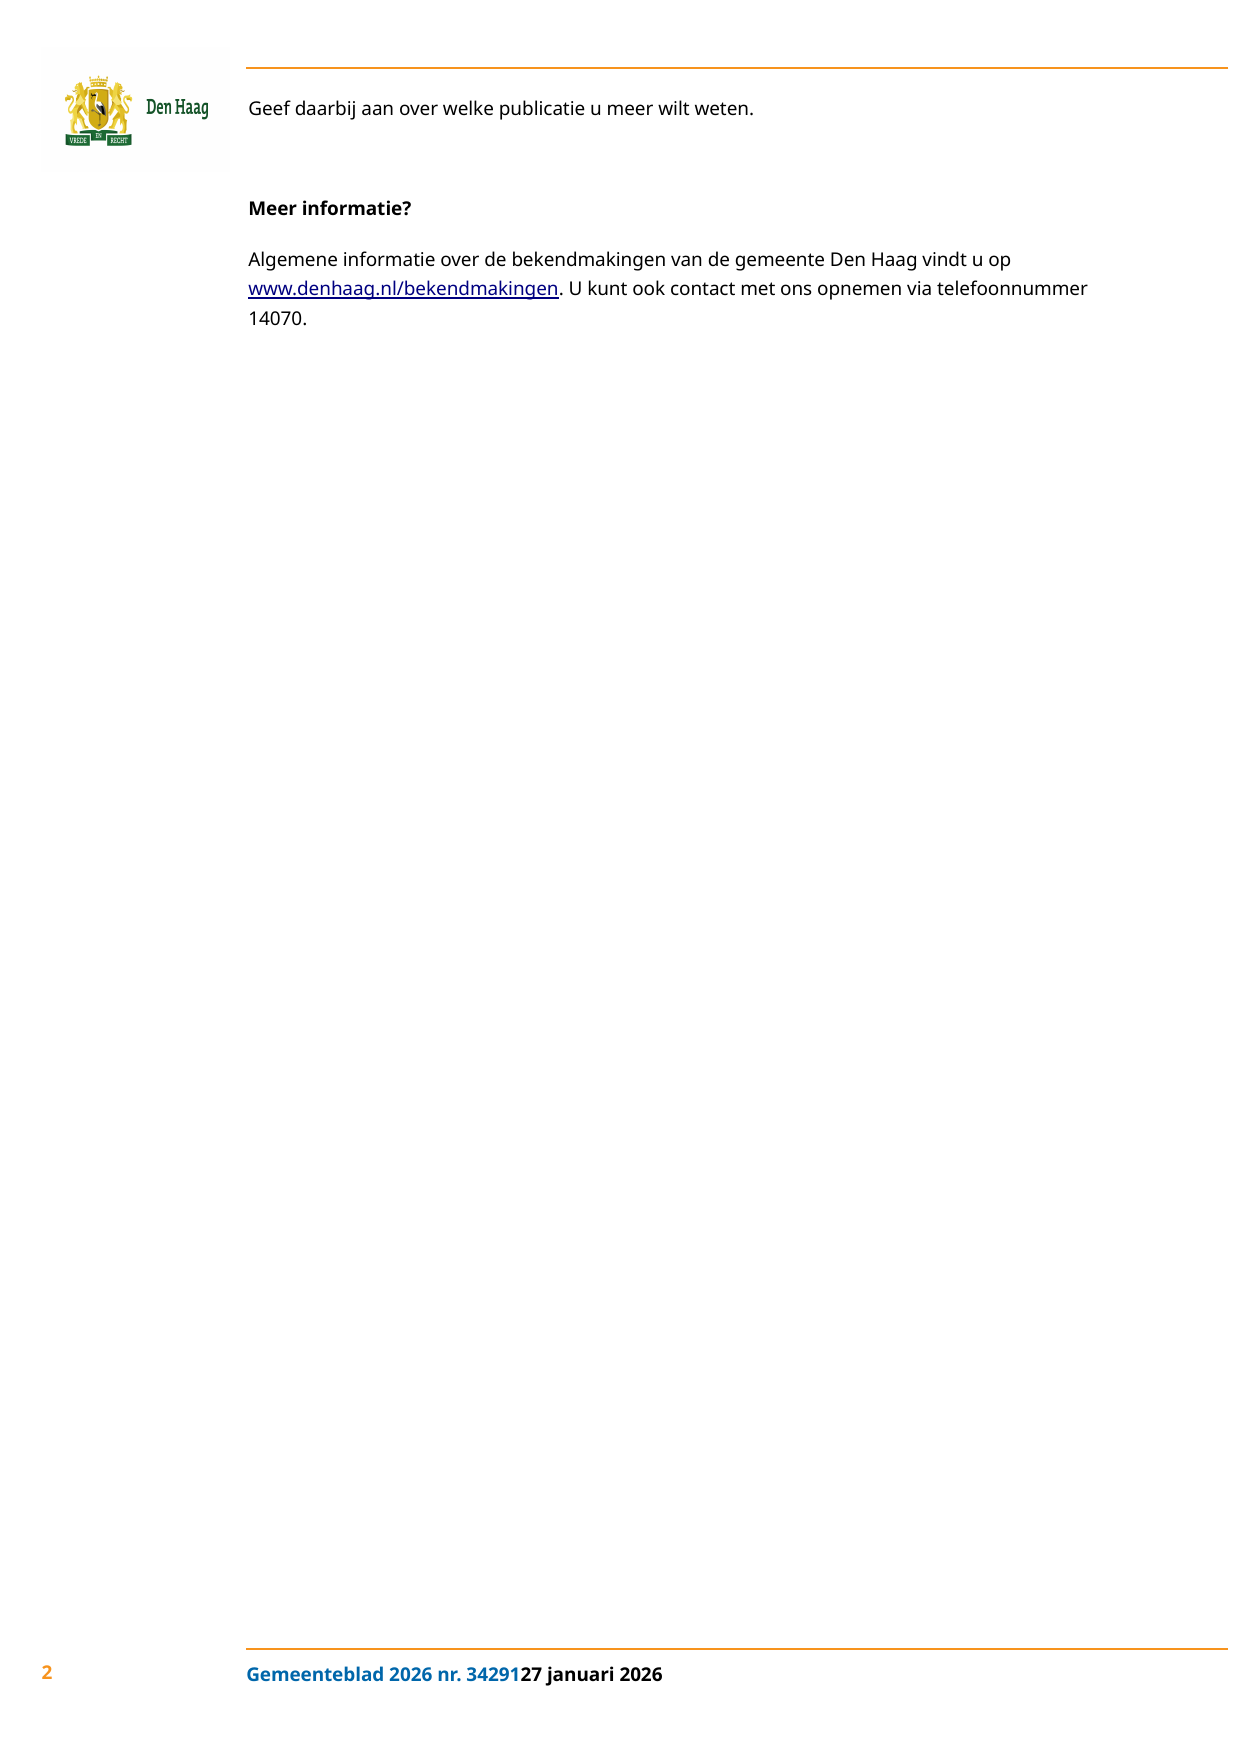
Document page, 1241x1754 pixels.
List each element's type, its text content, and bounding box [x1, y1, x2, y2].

text Geef daarbij aan over welke publicatie u meer wilt weten. [248, 95, 1152, 121]
text Meer informatie? [248, 196, 1152, 221]
text Algemene informatie over de bekendmakingen van de gemeente Den Haag vindt u op www.denhaag.nl/bekendmakingen. U kunt ook contact met ons opnemen via telefoonnummer 14070. [248, 246, 1152, 331]
picture [41, 47, 231, 172]
